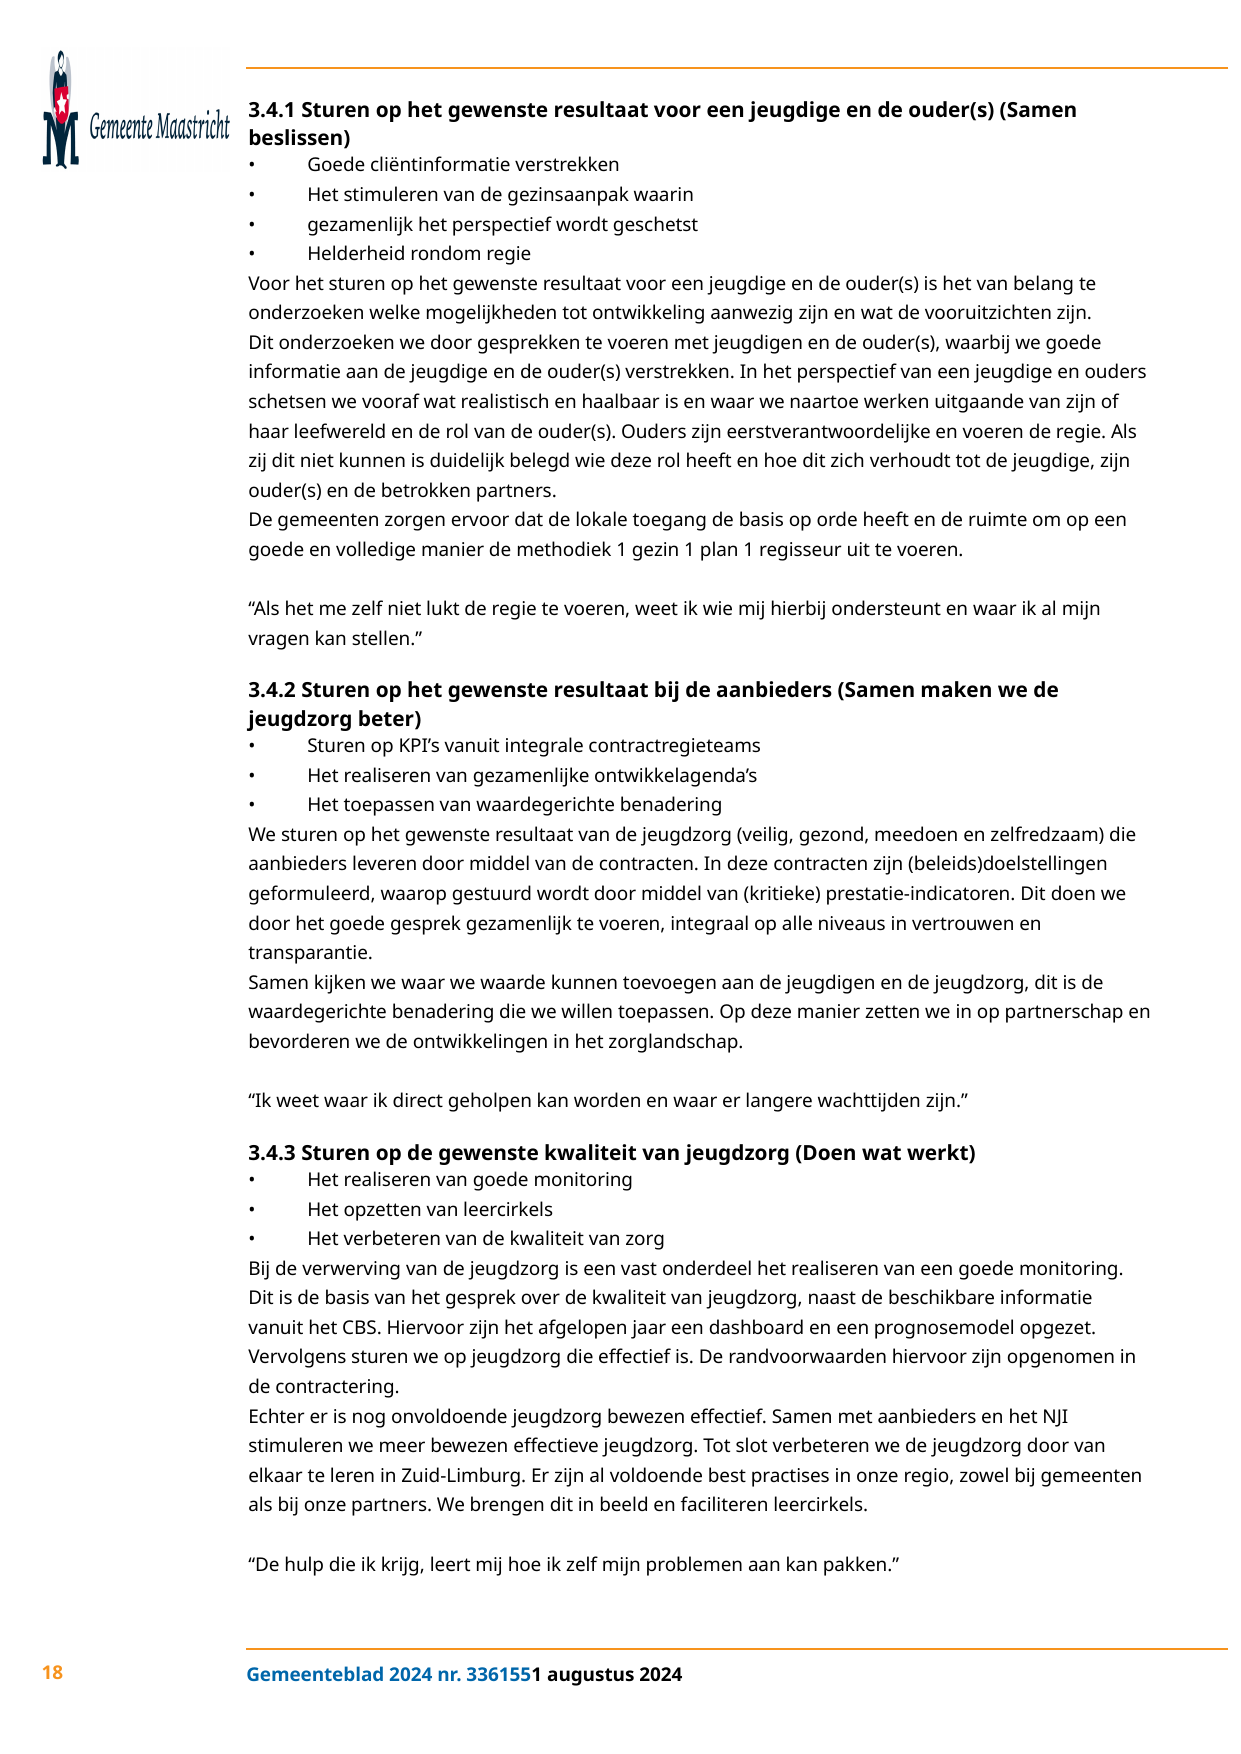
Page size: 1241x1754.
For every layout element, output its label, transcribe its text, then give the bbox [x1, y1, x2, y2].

list gezamenlijk het perspectief wordt geschetst [248, 211, 1152, 237]
text 3.4.3 Sturen op de gewenste kwaliteit van jeugdzorg (Doen wat werkt) [248, 1138, 1152, 1166]
text 3.4.1 Sturen op het gewenste resultaat voor een jeugdige en de ouder(s) (Samen beslissen) [248, 95, 1152, 152]
list Goede cliëntinformatie verstrekken [248, 152, 1152, 177]
picture [41, 47, 231, 172]
text We sturen op het gewenste resultaat van de jeugdzorg (veilig, gezond, meedoen en zelfredzaam) die aanbieders leveren door middel van de contracten. In deze contracten zijn (beleids)doelstellingen geformuleerd, waarop gestuurd wordt door middel van (kritieke) prestatie-indicatoren. Dit doen we door het goede gesprek gezamenlijk te voeren, integraal op alle niveaus in vertrouwen en transparantie. [248, 821, 1152, 965]
list Het verbeteren van de kwaliteit van zorg [248, 1225, 1152, 1251]
text De gemeenten zorgen ervoor dat de lokale toegang de basis op orde heeft en de ruimte om op een goede en volledige manier de methodiek 1 gezin 1 plan 1 regisseur uit te voeren. [248, 507, 1152, 562]
text “Als het me zelf niet lukt de regie te voeren, weet ik wie mij hierbij ondersteunt en waar ik al mijn vragen kan stellen.” [248, 595, 1152, 651]
text Bij de verwerving van de jeugdzorg is een vast onderdeel het realiseren van een goede monitoring. Dit is de basis van het gesprek over de kwaliteit van jeugdzorg, naast de beschikbare informatie vanuit het CBS. Hiervoor zijn het afgelopen jaar een dashboard en een prognosemodel opgezet. Vervolgens sturen we op jeugdzorg die effectief is. De randvoorwaarden hiervoor zijn opgenomen in de contractering. [248, 1255, 1152, 1399]
text Voor het sturen op het gewenste resultaat voor een jeugdige en de ouder(s) is het van belang te onderzoeken welke mogelijkheden tot ontwikkeling aanwezig zijn en wat de vooruitzichten zijn. [248, 270, 1152, 325]
text 3.4.2 Sturen op het gewenste resultaat bij de aanbieders (Samen maken we de jeugdzorg beter) [248, 675, 1152, 732]
list Helderheid rondom regie [248, 240, 1152, 266]
list Het realiseren van gezamenlijke ontwikkelagenda’s [248, 762, 1152, 788]
list Het realiseren van goede monitoring [248, 1166, 1152, 1192]
list Het toepassen van waardegerichte benadering [248, 791, 1152, 817]
text “Ik weet waar ik direct geholpen kan worden en waar er langere wachttijden zijn.” [248, 1087, 1152, 1113]
text “De hulp die ik krijg, leert mij hoe ik zelf mijn problemen aan kan pakken.” [248, 1551, 1152, 1576]
list Het stimuleren van de gezinsaanpak waarin [248, 181, 1152, 207]
text Samen kijken we waar we waarde kunnen toevoegen aan de jeugdigen en de jeugdzorg, dit is de waardegerichte benadering die we willen toepassen. Op deze manier zetten we in op partnerschap en bevorderen we de ontwikkelingen in het zorglandschap. [248, 969, 1152, 1054]
text Echter er is nog onvoldoende jeugdzorg bewezen effectief. Samen met aanbieders en het NJI stimuleren we meer bewezen effectieve jeugdzorg. Tot slot verbeteren we de jeugdzorg door van elkaar te leren in Zuid-Limburg. Er zijn al voldoende best practises in onze regio, zowel bij gemeenten als bij onze partners. We brengen dit in beeld en faciliteren leercirkels. [248, 1403, 1152, 1517]
list Het opzetten van leercirkels [248, 1196, 1152, 1221]
text Dit onderzoeken we door gesprekken te voeren met jeugdigen en de ouder(s), waarbij we goede informatie aan de jeugdige en de ouder(s) verstrekken. In het perspectief van een jeugdige en ouders schetsen we vooraf wat realistisch en haalbaar is en waar we naartoe werken uitgaande van zijn of haar leefwereld en de rol van de ouder(s). Ouders zijn eerstverantwoordelijke en voeren de regie. Als zij dit niet kunnen is duidelijk belegd wie deze rol heeft en hoe dit zich verhoudt tot de jeugdige, zijn ouder(s) en de betrokken partners. [248, 329, 1152, 503]
list Sturen op KPI’s vanuit integrale contractregieteams [248, 732, 1152, 758]
